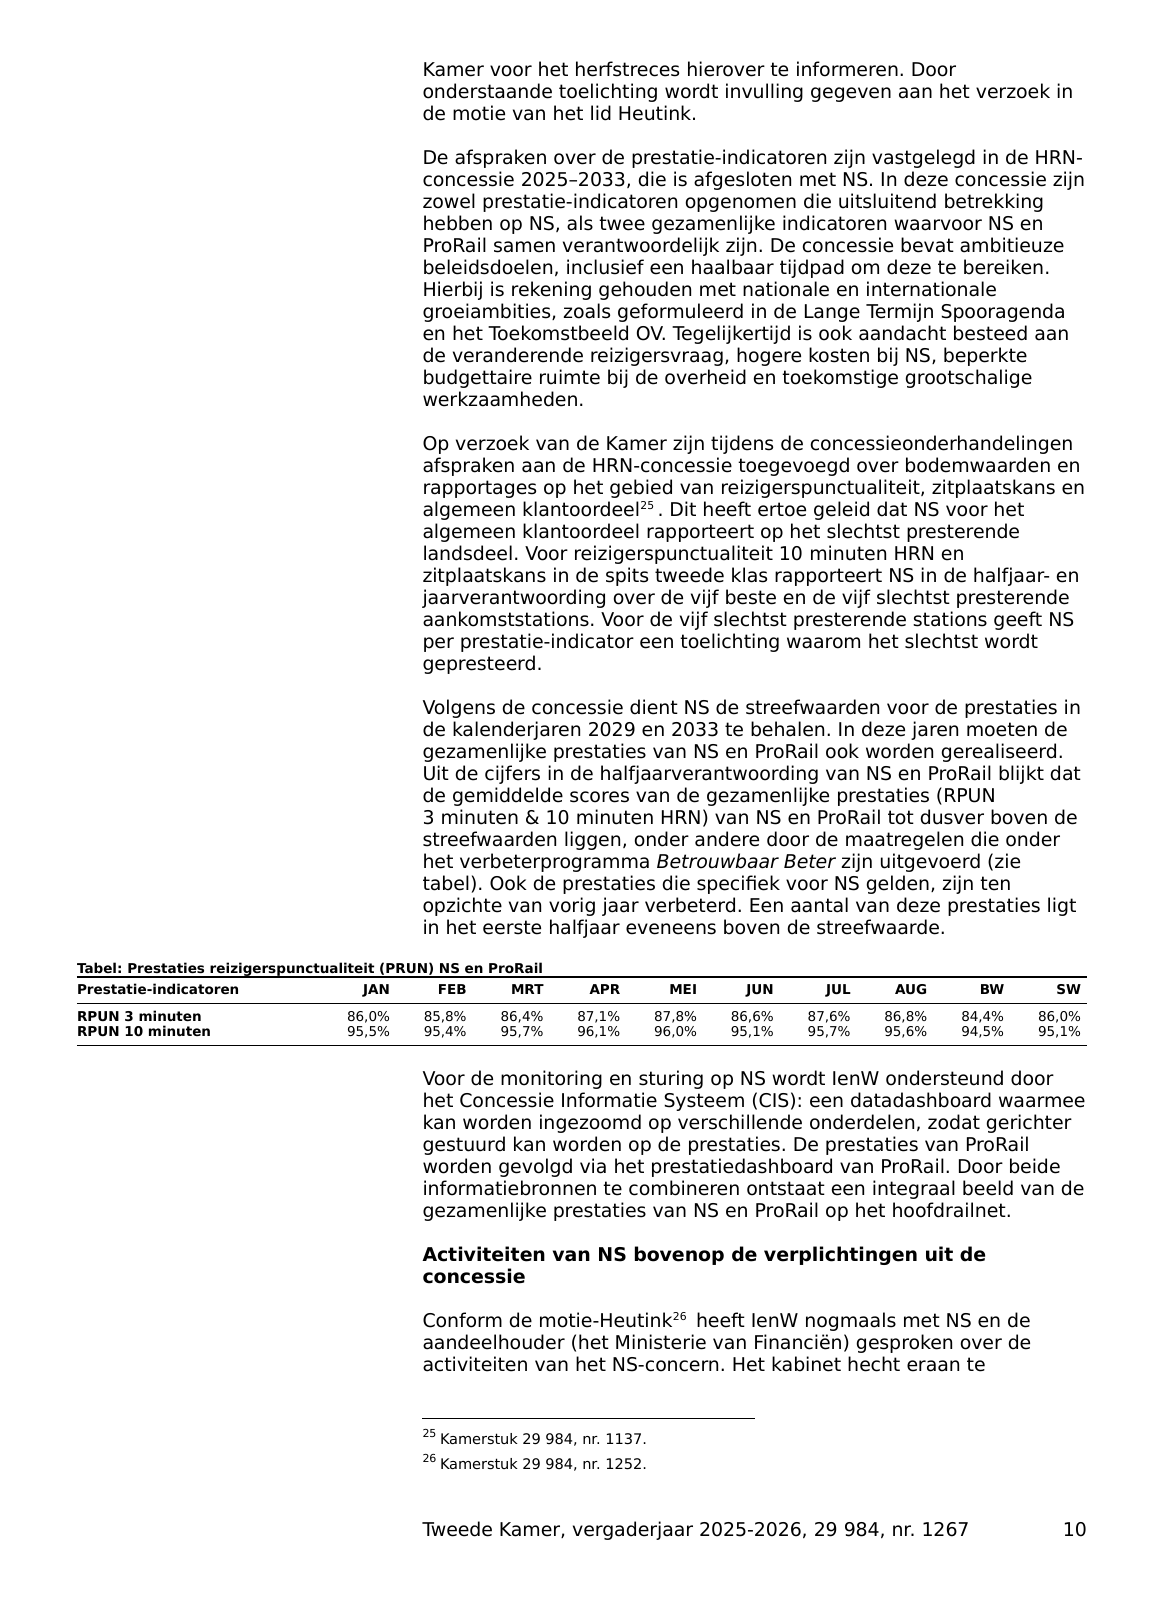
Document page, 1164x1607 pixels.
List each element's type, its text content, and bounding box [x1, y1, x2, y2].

text De afspraken over de prestatie-indicatoren zijn vastgelegd in de HRN-concessie 2025–2033, die is afgesloten met NS. In deze concessie zijn zowel prestatie-indicatoren opgenomen die uitsluitend betrekking hebben op NS, als twee gezamenlijke indicatoren waarvoor NS en ProRail samen verantwoordelijk zijn. De concessie bevat ambitieuze beleidsdoelen, inclusief een haalbaar tijdpad om deze te bereiken. Hierbij is rekening gehouden met nationale en internationale groeiambities, zoals geformuleerd in de Lange Termijn Spooragenda en het Toekomstbeeld OV. Tegelijkertijd is ook aandacht besteed aan de veranderende reizigersvraag, hogere kosten bij NS, beperkte budgettaire ruimte bij de overheid en toekomstige grootschalige werkzaamheden. [422, 147, 1087, 411]
table_cell APR [549, 978, 626, 1003]
table_cell Prestatie-indicatoren [77, 978, 319, 1003]
table_cell BW [933, 978, 1010, 1003]
text Voor de monitoring en sturing op NS wordt IenW ondersteund door het Concessie Informatie Systeem (CIS): een datadashboard waarmee kan worden ingezoomd op verschillende onderdelen, zodat gerichter gestuurd kan worden op de prestaties. De prestaties van ProRail worden gevolgd via het prestatiedashboard van ProRail. Door beide informatiebronnen te combineren ontstaat een integraal beeld van de gezamenlijke prestaties van NS en ProRail op het hoofdrailnet. [422, 1068, 1087, 1222]
table_cell 86,0% [1010, 1004, 1087, 1024]
table_cell 95,5% [319, 1024, 396, 1044]
text Kamer voor het herfstreces hierover te informeren. Door onderstaande toelichting wordt invulling gegeven aan het verzoek in de motie van het lid Heutink. [422, 59, 1087, 125]
table_cell SW [1010, 978, 1087, 1003]
text Kamerstuk 29 984, nr. 1137. [422, 1427, 1087, 1449]
table_cell 95,6% [856, 1024, 933, 1044]
table_header Tabel: Prestaties reizigerspunctualiteit (PRUN) NS en ProRail [77, 961, 1087, 976]
table_cell 95,4% [396, 1024, 472, 1044]
table_cell RPUN 10 minuten [77, 1024, 319, 1044]
table_cell 95,1% [1010, 1024, 1087, 1044]
table_cell 95,1% [703, 1024, 779, 1044]
table_cell 84,4% [933, 1004, 1010, 1024]
table_cell MRT [473, 978, 549, 1003]
table_cell RPUN 3 minuten [77, 1004, 319, 1024]
table_cell AUG [856, 978, 933, 1003]
table_cell 87,1% [549, 1004, 626, 1024]
table_cell 96,1% [549, 1024, 626, 1044]
text Kamerstuk 29 984, nr. 1252. [422, 1452, 1087, 1474]
table_cell 86,6% [703, 1004, 779, 1024]
text Op verzoek van de Kamer zijn tijdens de concessieonderhandelingen afspraken aan de HRN-concessie toegevoegd over bodemwaarden en rapportages op het gebied van reizigerspunctualiteit, zitplaatskans en algemeen klantoordeel. Dit heeft ertoe geleid dat NS voor het algemeen klantoordeel rapporteert op het slechtst presterende landsdeel. Voor reizigerspunctualiteit 10 minuten HRN en zitplaatskans in de spits tweede klas rapporteert NS in de halfjaar- en jaarverantwoording over de vijf beste en de vijf slechtst presterende aankomststations. Voor de vijf slechtst presterende stations geeft NS per prestatie-indicator een toelichting waarom het slechtst wordt gepresteerd. [422, 433, 1087, 675]
table_cell 87,6% [780, 1004, 856, 1024]
table_cell 86,4% [473, 1004, 549, 1024]
table_cell 94,5% [933, 1024, 1010, 1044]
table_cell 86,0% [319, 1004, 396, 1024]
table_cell MEI [626, 978, 703, 1003]
table_cell 86,8% [856, 1004, 933, 1024]
table_cell 95,7% [780, 1024, 856, 1044]
table_cell FEB [396, 978, 472, 1003]
table_cell JUL [780, 978, 856, 1003]
table_cell JAN [319, 978, 396, 1003]
table_cell 87,8% [626, 1004, 703, 1024]
table_cell 96,0% [626, 1024, 703, 1044]
table_cell 85,8% [396, 1004, 472, 1024]
subtitle Activiteiten van NS bovenop de verplichtingen uit de concessie [422, 1244, 1087, 1288]
table_cell JUN [703, 978, 779, 1003]
table_cell 95,7% [473, 1024, 549, 1044]
text Conform de motie-Heutink heeft IenW nogmaals met NS en de aandeelhouder (het Ministerie van Financiën) gesproken over de activiteiten van het NS-concern. Het kabinet hecht eraan te [422, 1310, 1087, 1376]
text Volgens de concessie dient NS de streefwaarden voor de prestaties in de kalenderjaren 2029 en 2033 te behalen. In deze jaren moeten de gezamenlijke prestaties van NS en ProRail ook worden gerealiseerd. Uit de cijfers in de halfjaarverantwoording van NS en ProRail blijkt dat de gemiddelde scores van de gezamenlijke prestaties (RPUN 3 minuten & 10 minuten HRN) van NS en ProRail tot dusver boven de streefwaarden liggen, onder andere door de maatregelen die onder het verbeterprogramma Betrouwbaar Beter zijn uitgevoerd (zie tabel). Ook de prestaties die specifiek voor NS gelden, zijn ten opzichte van vorig jaar verbeterd. Een aantal van deze prestaties ligt in het eerste halfjaar eveneens boven de streefwaarde. [422, 697, 1087, 939]
